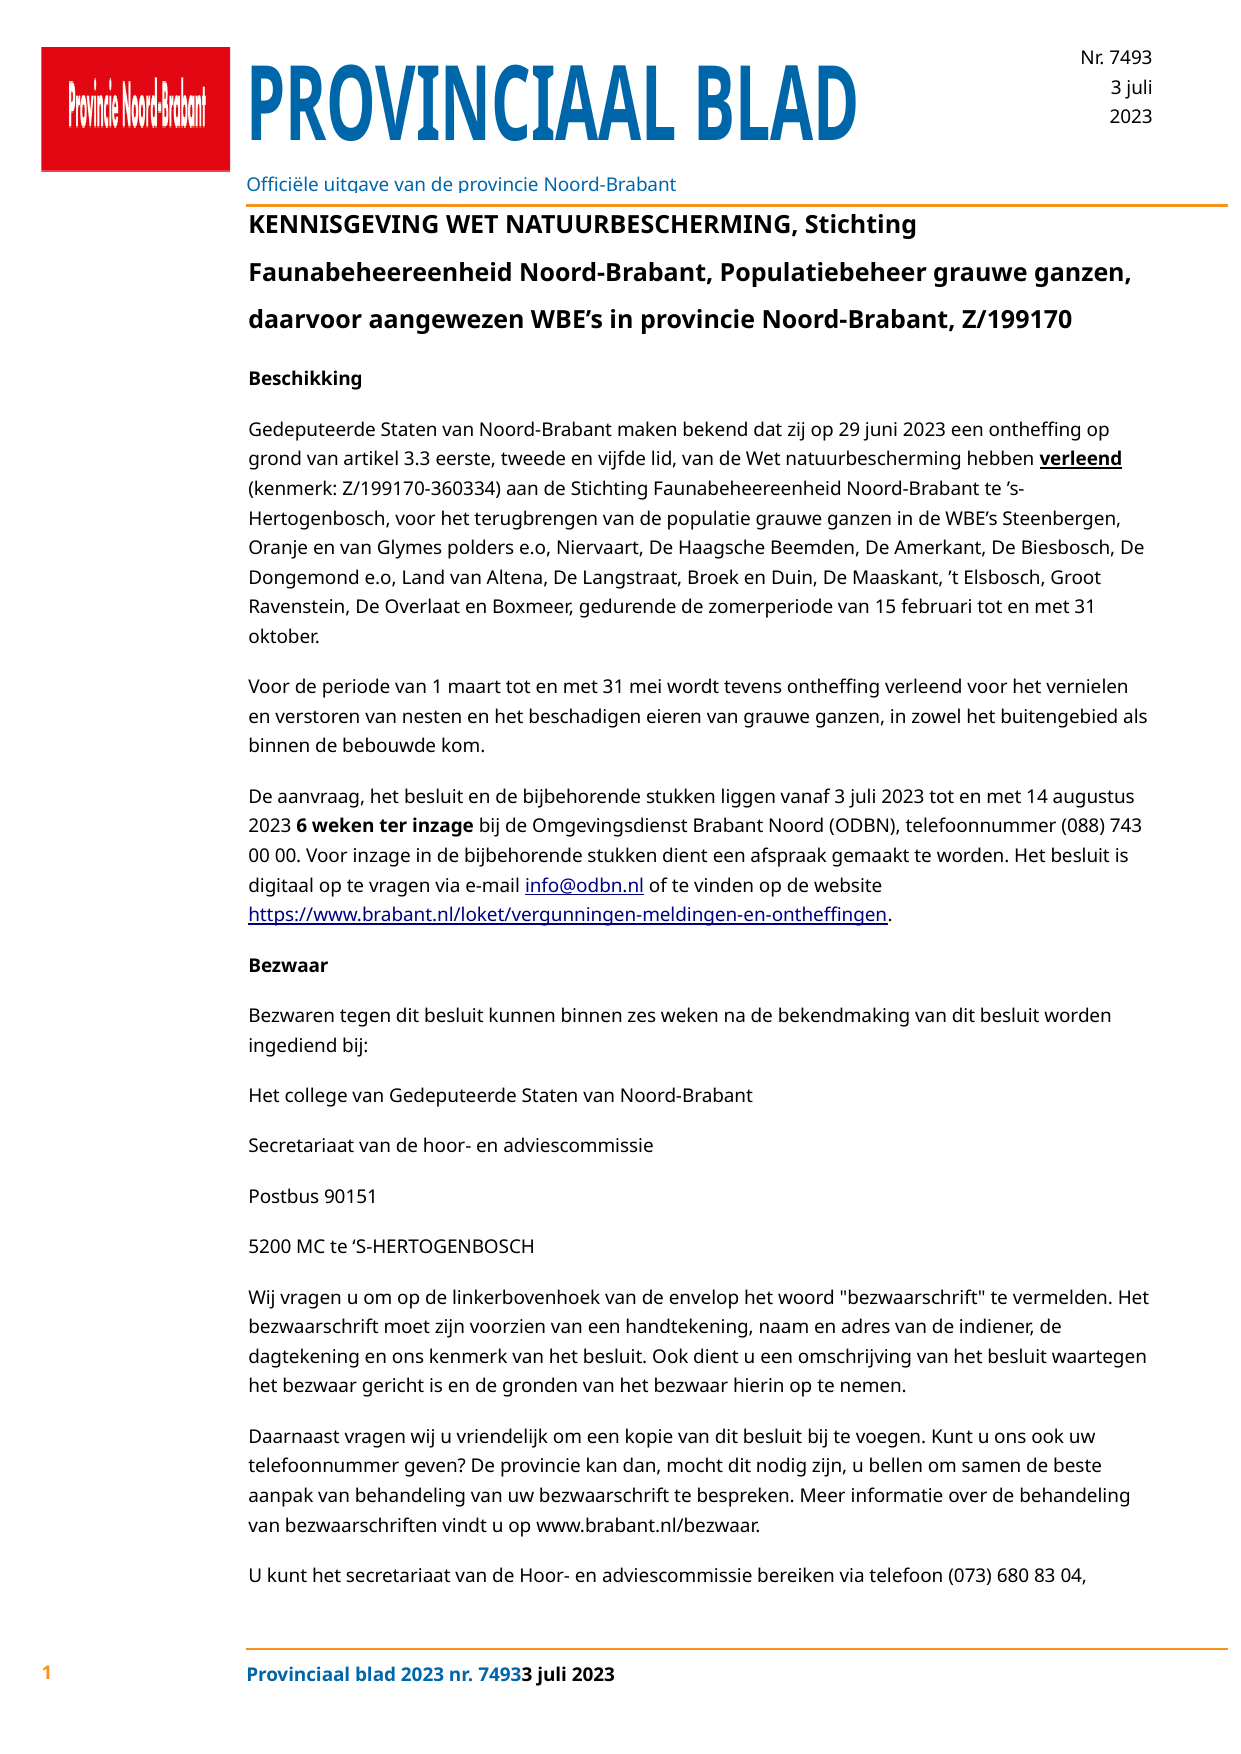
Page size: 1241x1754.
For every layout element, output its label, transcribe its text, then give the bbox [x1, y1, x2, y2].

text KENNISGEVING WET NATUURBESCHERMING, Stichting Faunabeheereenheid Noord-Brabant, Populatiebeheer grauwe ganzen, daarvoor aangewezen WBE’s in provincie Noord-Brabant, Z/199170 [248, 207, 1152, 336]
text Beschikking [248, 366, 1152, 391]
text Gedeputeerde Staten van Noord-Brabant maken bekend dat zij op 29 juni 2023 een ontheffing op grond van artikel 3.3 eerste, tweede en vijfde lid, van de Wet natuurbescherming hebben verleend (kenmerk: Z/199170-360334) aan de Stichting Faunabeheereenheid Noord-Brabant te ’s-Hertogenbosch, voor het terugbrengen van de populatie grauwe ganzen in de WBE’s Steenbergen, Oranje en van Glymes polders e.o, Niervaart, De Haagsche Beemden, De Amerkant, De Biesbosch, De Dongemond e.o, Land van Altena, De Langstraat, Broek en Duin, De Maaskant, ’t Elsbosch, Groot Ravenstein, De Overlaat en Boxmeer, gedurende de zomerperiode van 15 februari tot en met 31 oktober. [248, 416, 1152, 649]
text U kunt het secretariaat van de Hoor- en adviescommissie bereiken via telefoon (073) 680 83 04, [248, 1562, 1152, 1588]
text Bezwaren tegen dit besluit kunnen binnen zes weken na de bekendmaking van dit besluit worden ingediend bij: [248, 1002, 1152, 1057]
text Bezwaar [248, 952, 1152, 977]
text De aanvraag, het besluit en de bijbehorende stukken liggen vanaf 3 juli 2023 tot en met 14 augustus 2023 6 weken ter inzage bij de Omgevingsdienst Brabant Noord (ODBN), telefoonnummer (088) 743 00 00. Voor inzage in de bijbehorende stukken dient een afspraak gemaakt te worden. Het besluit is digitaal op te vragen via e-mail info@odbn.nl of te vinden op de website https://www.brabant.nl/loket/vergunningen-meldingen-en-ontheffingen. [248, 783, 1152, 927]
text Daarnaast vragen wij u vriendelijk om een kopie van dit besluit bij te voegen. Kunt u ons ook uw telefoonnummer geven? De provincie kan dan, mocht dit nodig zijn, u bellen om samen de beste aanpak van behandeling van uw bezwaarschrift te bespreken. Meer informatie over de behandeling van bezwaarschriften vindt u op www.brabant.nl/bezwaar. [248, 1423, 1152, 1537]
text 5200 MC te ‘S‑HERTOGENBOSCH [248, 1233, 1152, 1259]
text Wij vragen u om op de linkerbovenhoek van de envelop het woord "bezwaarschrift" te vermelden. Het bezwaarschrift moet zijn voorzien van een handtekening, naam en adres van de indiener, de dagtekening en ons kenmerk van het besluit. Ook dient u een omschrijving van het besluit waartegen het bezwaar gericht is en de gronden van het bezwaar hierin op te nemen. [248, 1284, 1152, 1398]
picture [41, 47, 231, 172]
text Het college van Gedeputeerde Staten van Noord-Brabant [248, 1082, 1152, 1108]
text Secretariaat van de hoor- en adviescommissie [248, 1133, 1152, 1158]
text Postbus 90151 [248, 1183, 1152, 1209]
text Voor de periode van 1 maart tot en met 31 mei wordt tevens ontheffing verleend voor het vernielen en verstoren van nesten en het beschadigen eieren van grauwe ganzen, in zowel het buitengebied als binnen de bebouwde kom. [248, 673, 1152, 758]
